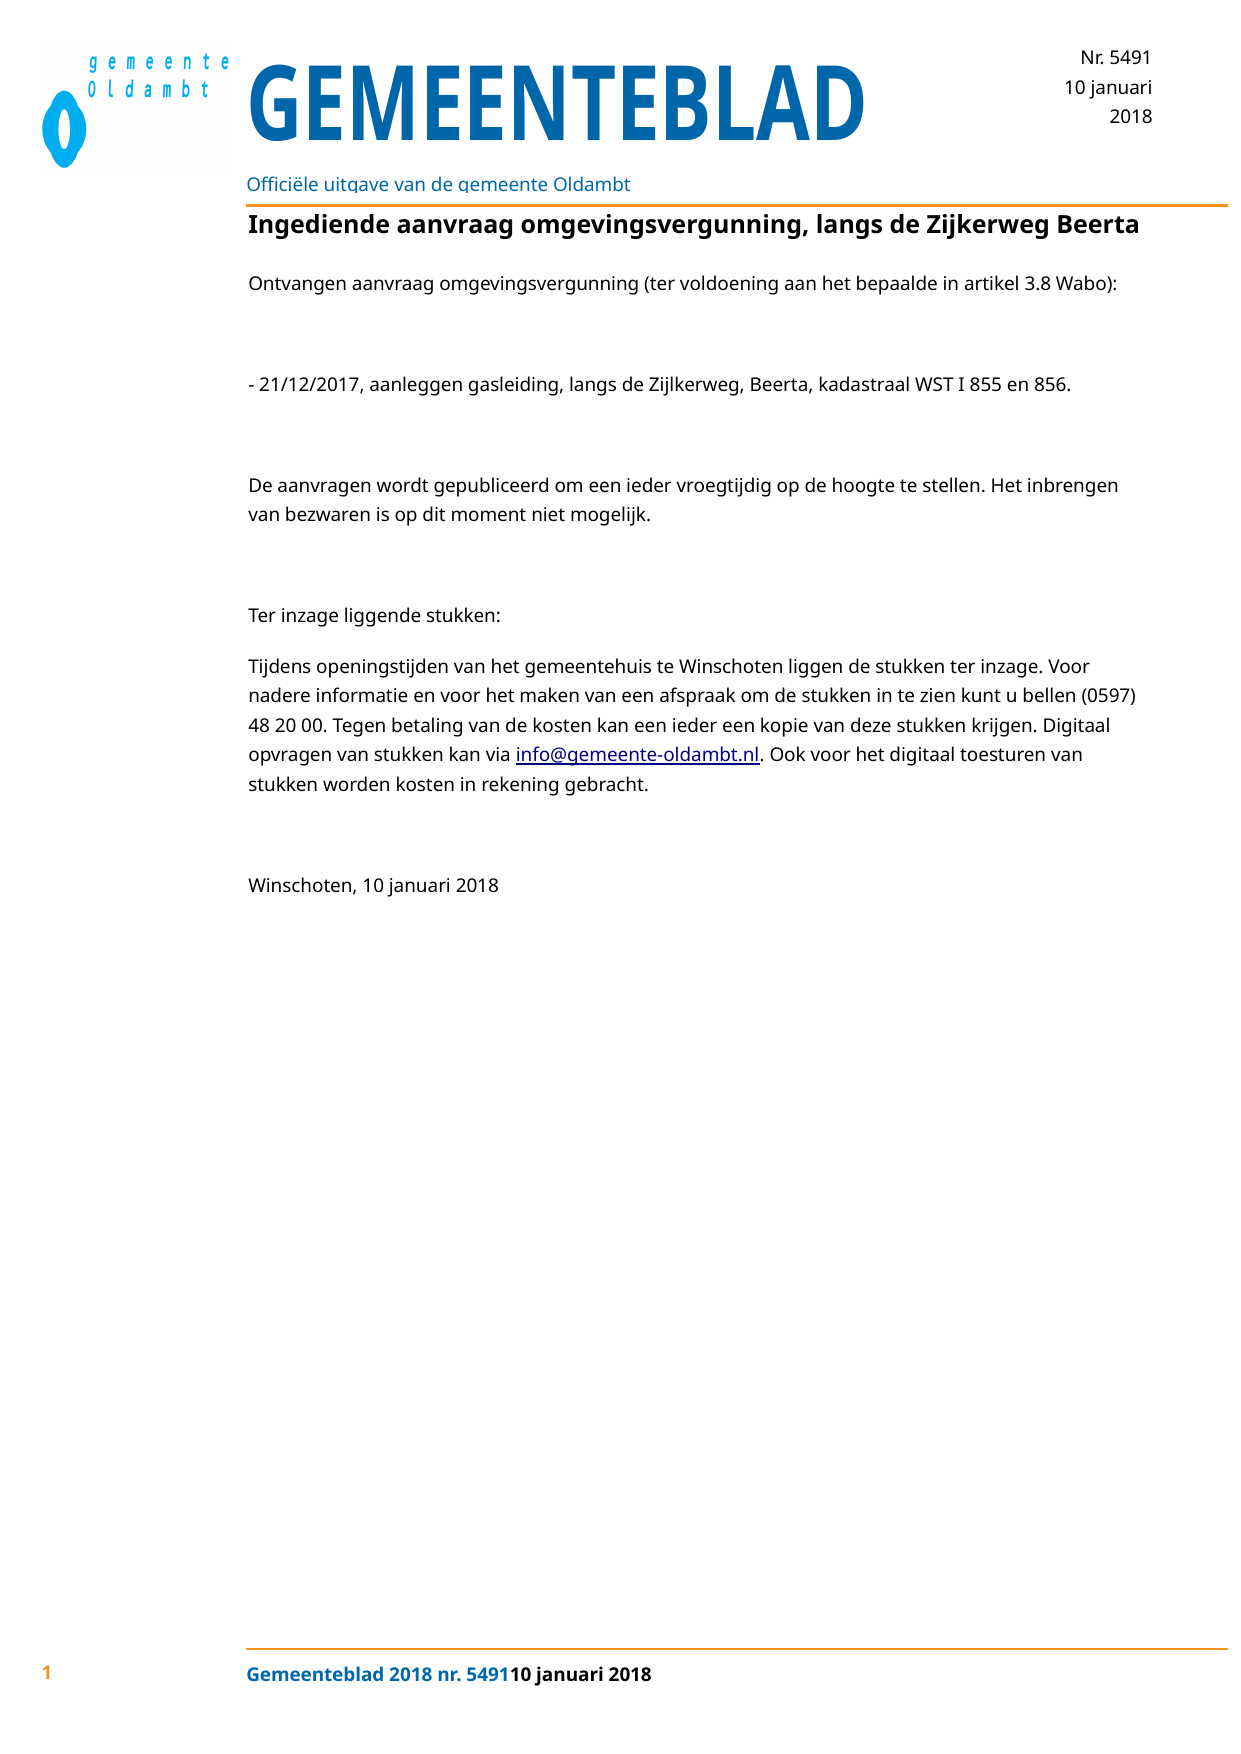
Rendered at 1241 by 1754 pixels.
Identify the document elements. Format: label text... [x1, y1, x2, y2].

text De aanvragen wordt gepubliceerd om een ieder vroegtijdig op de hoogte te stellen. Het inbrengen van bezwaren is op dit moment niet mogelijk. [248, 472, 1152, 527]
text Winschoten, 10 januari 2018 [248, 872, 1152, 898]
text Tijdens openingstijden van het gemeentehuis te Winschoten liggen de stukken ter inzage. Voor nadere informatie en voor het maken van een afspraak om de stukken in te zien kunt u bellen (0597) 48 20 00. Tegen betaling van de kosten kan een ieder een kopie van deze stukken krijgen. Digitaal opvragen van stukken kan via info@gemeente-oldambt.nl. Ook voor het digitaal toesturen van stukken worden kosten in rekening gebracht. [248, 653, 1152, 797]
text - 21/12/2017, aanleggen gasleiding, langs de Zijlkerweg, Beerta, kadastraal WST I 855 en 856. [248, 371, 1152, 397]
text Ontvangen aanvraag omgevingsvergunning (ter voldoening aan het bepaalde in artikel 3.8 Wabo): [248, 270, 1152, 296]
picture [41, 47, 231, 172]
text Ingediende aanvraag omgevingsvergunning, langs de Zijkerweg Beerta [248, 207, 1152, 241]
text Ter inzage liggende stukken: [248, 602, 1152, 628]
